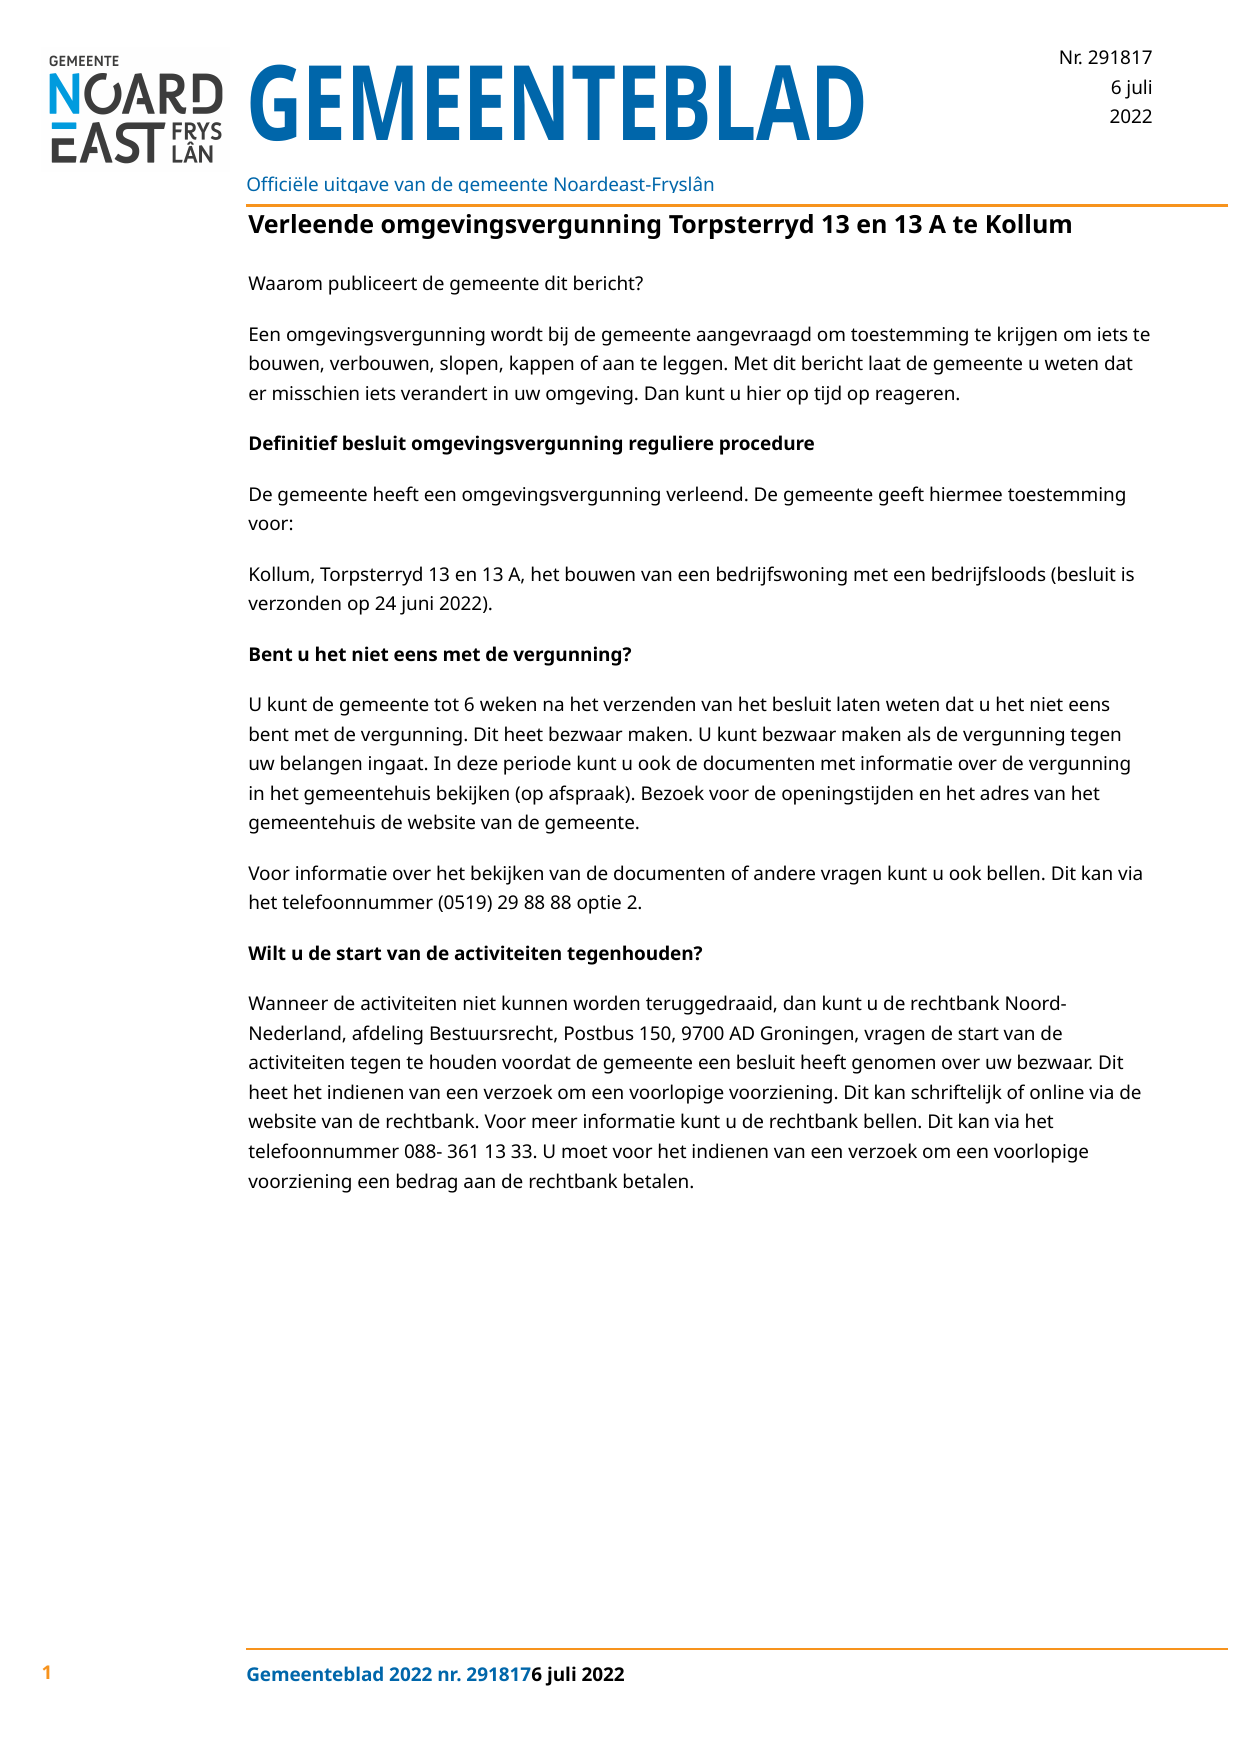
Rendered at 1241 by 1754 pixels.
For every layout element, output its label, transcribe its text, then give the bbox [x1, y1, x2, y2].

text Verleende omgevingsvergunning Torpsterryd 13 en 13 A te Kollum [248, 207, 1152, 241]
text Bent u het niet eens met de vergunning? [248, 641, 1152, 666]
text U kunt de gemeente tot 6 weken na het verzenden van het besluit laten weten dat u het niet eens bent met de vergunning. Dit heet bezwaar maken. U kunt bezwaar maken als de vergunning tegen uw belangen ingaat. In deze periode kunt u ook de documenten met informatie over de vergunning in het gemeentehuis bekijken (op afspraak). Bezoek voor de openingstijden en het adres van het gemeentehuis de website van de gemeente. [248, 691, 1152, 835]
text Wilt u de start van de activiteiten tegenhouden? [248, 940, 1152, 966]
text Wanneer de activiteiten niet kunnen worden teruggedraaid, dan kunt u de rechtbank Noord-Nederland, afdeling Bestuursrecht, Postbus 150, 9700 AD Groningen, vragen de start van de activiteiten tegen te houden voordat de gemeente een besluit heeft genomen over uw bezwaar. Dit heet het indienen van een verzoek om een voorlopige voorziening. Dit kan schriftelijk of online via de website van de rechtbank. Voor meer informatie kunt u de rechtbank bellen. Dit kan via het telefoonnummer 088- 361 13 33. U moet voor het indienen van een verzoek om een voorlopige voorziening een bedrag aan de rechtbank betalen. [248, 990, 1152, 1193]
text Een omgevingsvergunning wordt bij de gemeente aangevraagd om toestemming te krijgen om iets te bouwen, verbouwen, slopen, kappen of aan te leggen. Met dit bericht laat de gemeente u weten dat er misschien iets verandert in uw omgeving. Dan kunt u hier op tijd op reageren. [248, 321, 1152, 406]
text De gemeente heeft een omgevingsvergunning verleend. De gemeente geeft hiermee toestemming voor: [248, 481, 1152, 536]
picture [41, 47, 231, 172]
text Voor informatie over het bekijken van de documenten of andere vragen kunt u ook bellen. Dit kan via het telefoonnummer (0519) 29 88 88 optie 2. [248, 860, 1152, 915]
text Kollum, Torpsterryd 13 en 13 A, het bouwen van een bedrijfswoning met een bedrijfsloods (besluit is verzonden op 24 juni 2022). [248, 561, 1152, 616]
text Definitief besluit omgevingsvergunning reguliere procedure [248, 430, 1152, 456]
text Waarom publiceert de gemeente dit bericht? [248, 270, 1152, 296]
